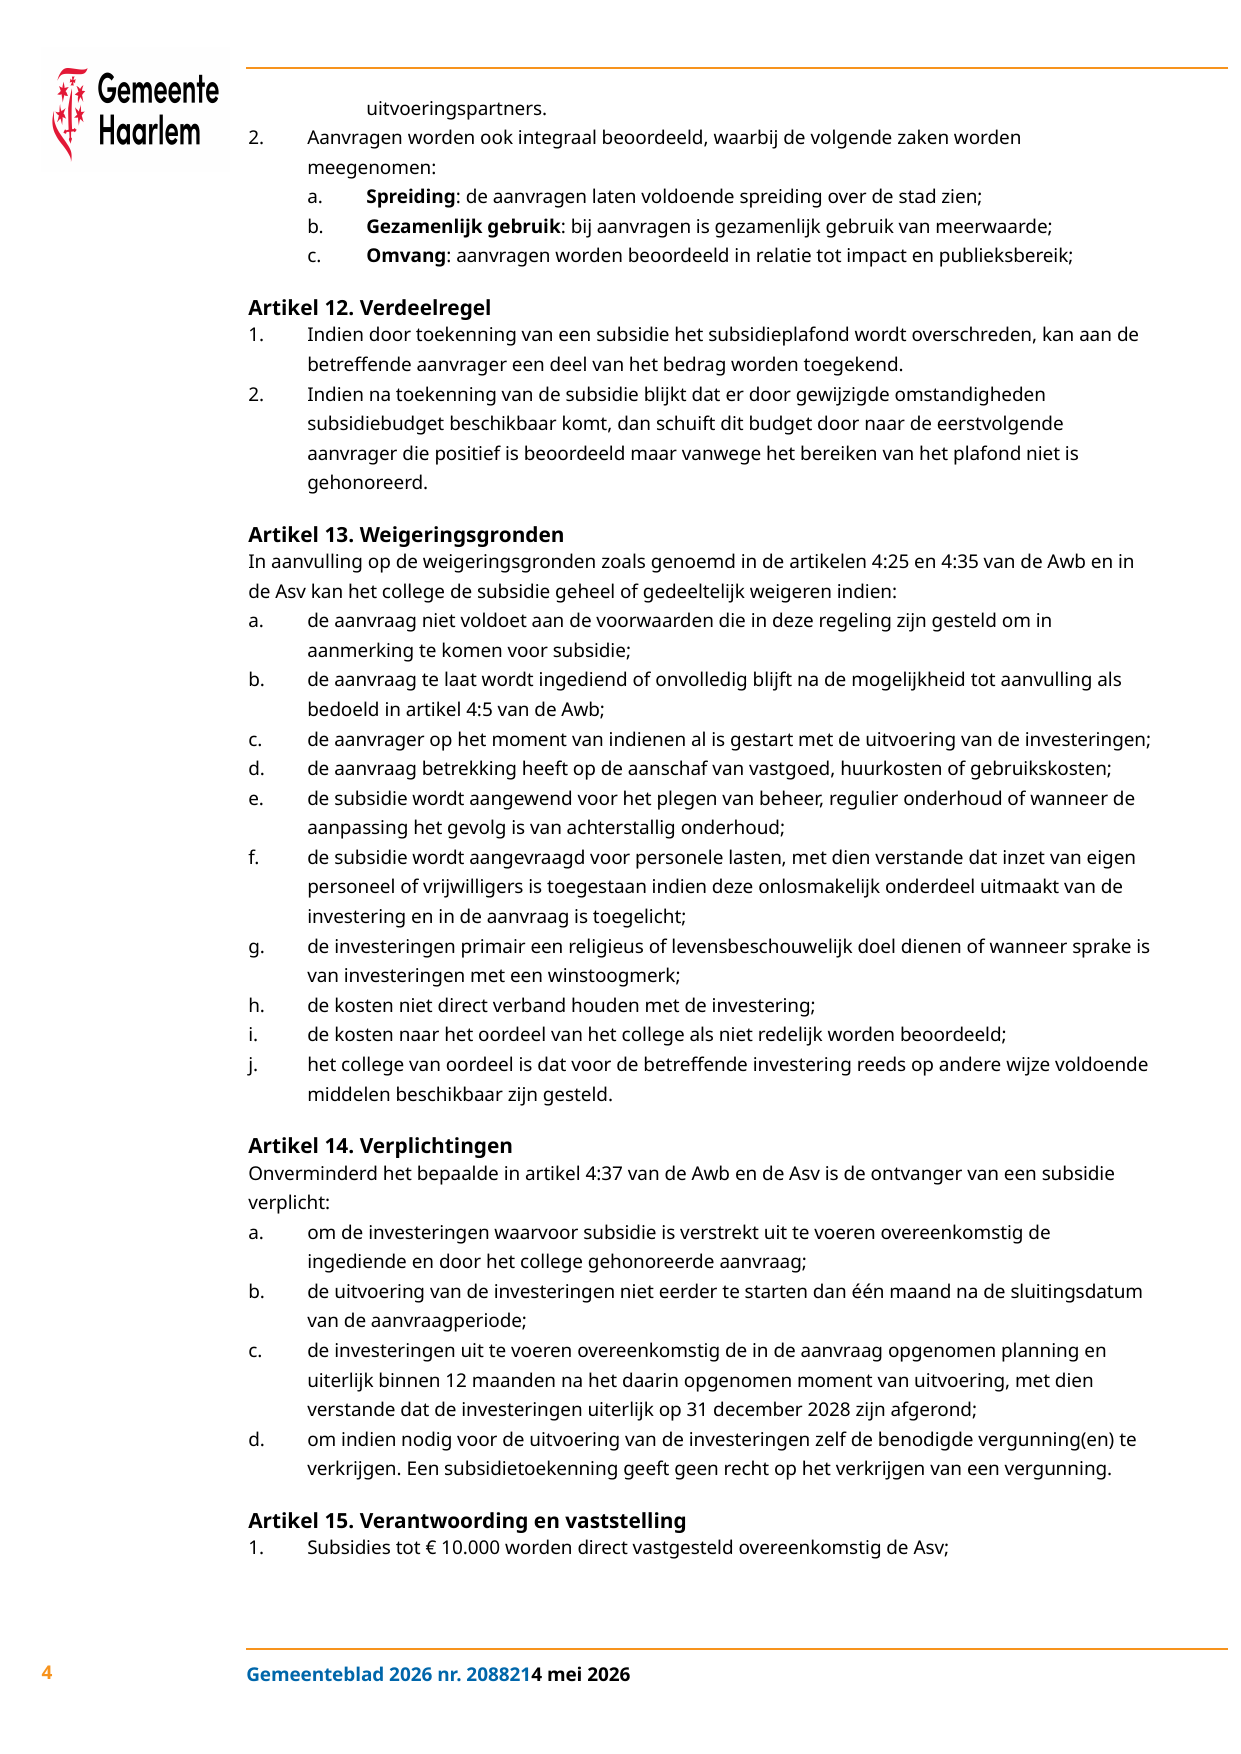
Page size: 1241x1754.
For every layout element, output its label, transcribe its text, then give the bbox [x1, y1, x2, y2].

list de uitvoering van de investeringen niet eerder te starten dan één maand na de sluitingsdatum van de aanvraagperiode; [248, 1278, 1152, 1333]
list Subsidies tot € 10.000 worden direct vastgesteld overeenkomstig de Asv; [248, 1534, 1152, 1560]
list de aanvraag te laat wordt ingediend of onvolledig blijft na de mogelijkheid tot aanvulling als bedoeld in artikel 4:5 van de Awb; [248, 667, 1152, 722]
list uitvoeringspartners. [307, 95, 1152, 121]
list Spreiding: de aanvragen laten voldoende spreiding over de stad zien; [307, 183, 1152, 209]
text Artikel 12. Verdeelregel [248, 293, 1152, 322]
list om indien nodig voor de uitvoering van de investeringen zelf de benodigde vergunning(en) te verkrijgen. Een subsidietoekenning geeft geen recht op het verkrijgen van een vergunning. [248, 1426, 1152, 1481]
list Aanvragen worden ook integraal beoordeeld, waarbij de volgende zaken worden meegenomen: [248, 124, 1152, 180]
list Gezamenlijk gebruik: bij aanvragen is gezamenlijk gebruik van meerwaarde; [307, 213, 1152, 239]
text Artikel 13. Weigeringsgronden [248, 520, 1152, 548]
text Artikel 14. Verplichtingen [248, 1131, 1152, 1160]
list Indien na toekenning van de subsidie blijkt dat er door gewijzigde omstandigheden subsidiebudget beschikbaar komt, dan schuift dit budget door naar de eerstvolgende aanvrager die positief is beoordeeld maar vanwege het bereiken van het plafond niet is gehonoreerd. [248, 381, 1152, 495]
list de investeringen primair een religieus of levensbeschouwelijk doel dienen of wanneer sprake is van investeringen met een winstoogmerk; [248, 933, 1152, 988]
list de kosten niet direct verband houden met de investering; [248, 992, 1152, 1018]
text Artikel 15. Verantwoording en vaststelling [248, 1506, 1152, 1534]
list de investeringen uit te voeren overeenkomstig de in de aanvraag opgenomen planning en uiterlijk binnen 12 maanden na het daarin opgenomen moment van uitvoering, met dien verstande dat de investeringen uiterlijk op 31 december 2028 zijn afgerond; [248, 1337, 1152, 1422]
picture [41, 47, 231, 172]
list de subsidie wordt aangewend voor het plegen van beheer, regulier onderhoud of wanneer de aanpassing het gevolg is van achterstallig onderhoud; [248, 785, 1152, 840]
list om de investeringen waarvoor subsidie is verstrekt uit te voeren overeenkomstig de ingediende en door het college gehonoreerde aanvraag; [248, 1219, 1152, 1274]
list het college van oordeel is dat voor de betreffende investering reeds op andere wijze voldoende middelen beschikbaar zijn gesteld. [248, 1051, 1152, 1107]
list de kosten naar het oordeel van het college als niet redelijk worden beoordeeld; [248, 1022, 1152, 1047]
list de aanvraag niet voldoet aan de voorwaarden die in deze regeling zijn gesteld om in aanmerking te komen voor subsidie; [248, 607, 1152, 663]
text In aanvulling op de weigeringsgronden zoals genoemd in de artikelen 4:25 en 4:35 van de Awb en in de Asv kan het college de subsidie geheel of gedeeltelijk weigeren indien: [248, 548, 1152, 604]
list de subsidie wordt aangevraagd voor personele lasten, met dien verstande dat inzet van eigen personeel of vrijwilligers is toegestaan indien deze onlosmakelijk onderdeel uitmaakt van de investering en in de aanvraag is toegelicht; [248, 844, 1152, 929]
list de aanvrager op het moment van indienen al is gestart met de uitvoering van de investeringen; [248, 726, 1152, 752]
text Onverminderd het bepaalde in artikel 4:37 van de Awb en de Asv is de ontvanger van een subsidie verplicht: [248, 1160, 1152, 1215]
list Indien door toekenning van een subsidie het subsidieplafond wordt overschreden, kan aan de betreffende aanvrager een deel van het bedrag worden toegekend. [248, 322, 1152, 377]
list de aanvraag betrekking heeft op de aanschaf van vastgoed, huurkosten of gebruikskosten; [248, 755, 1152, 781]
list Omvang: aanvragen worden beoordeeld in relatie tot impact en publieksbereik; [307, 243, 1152, 268]
